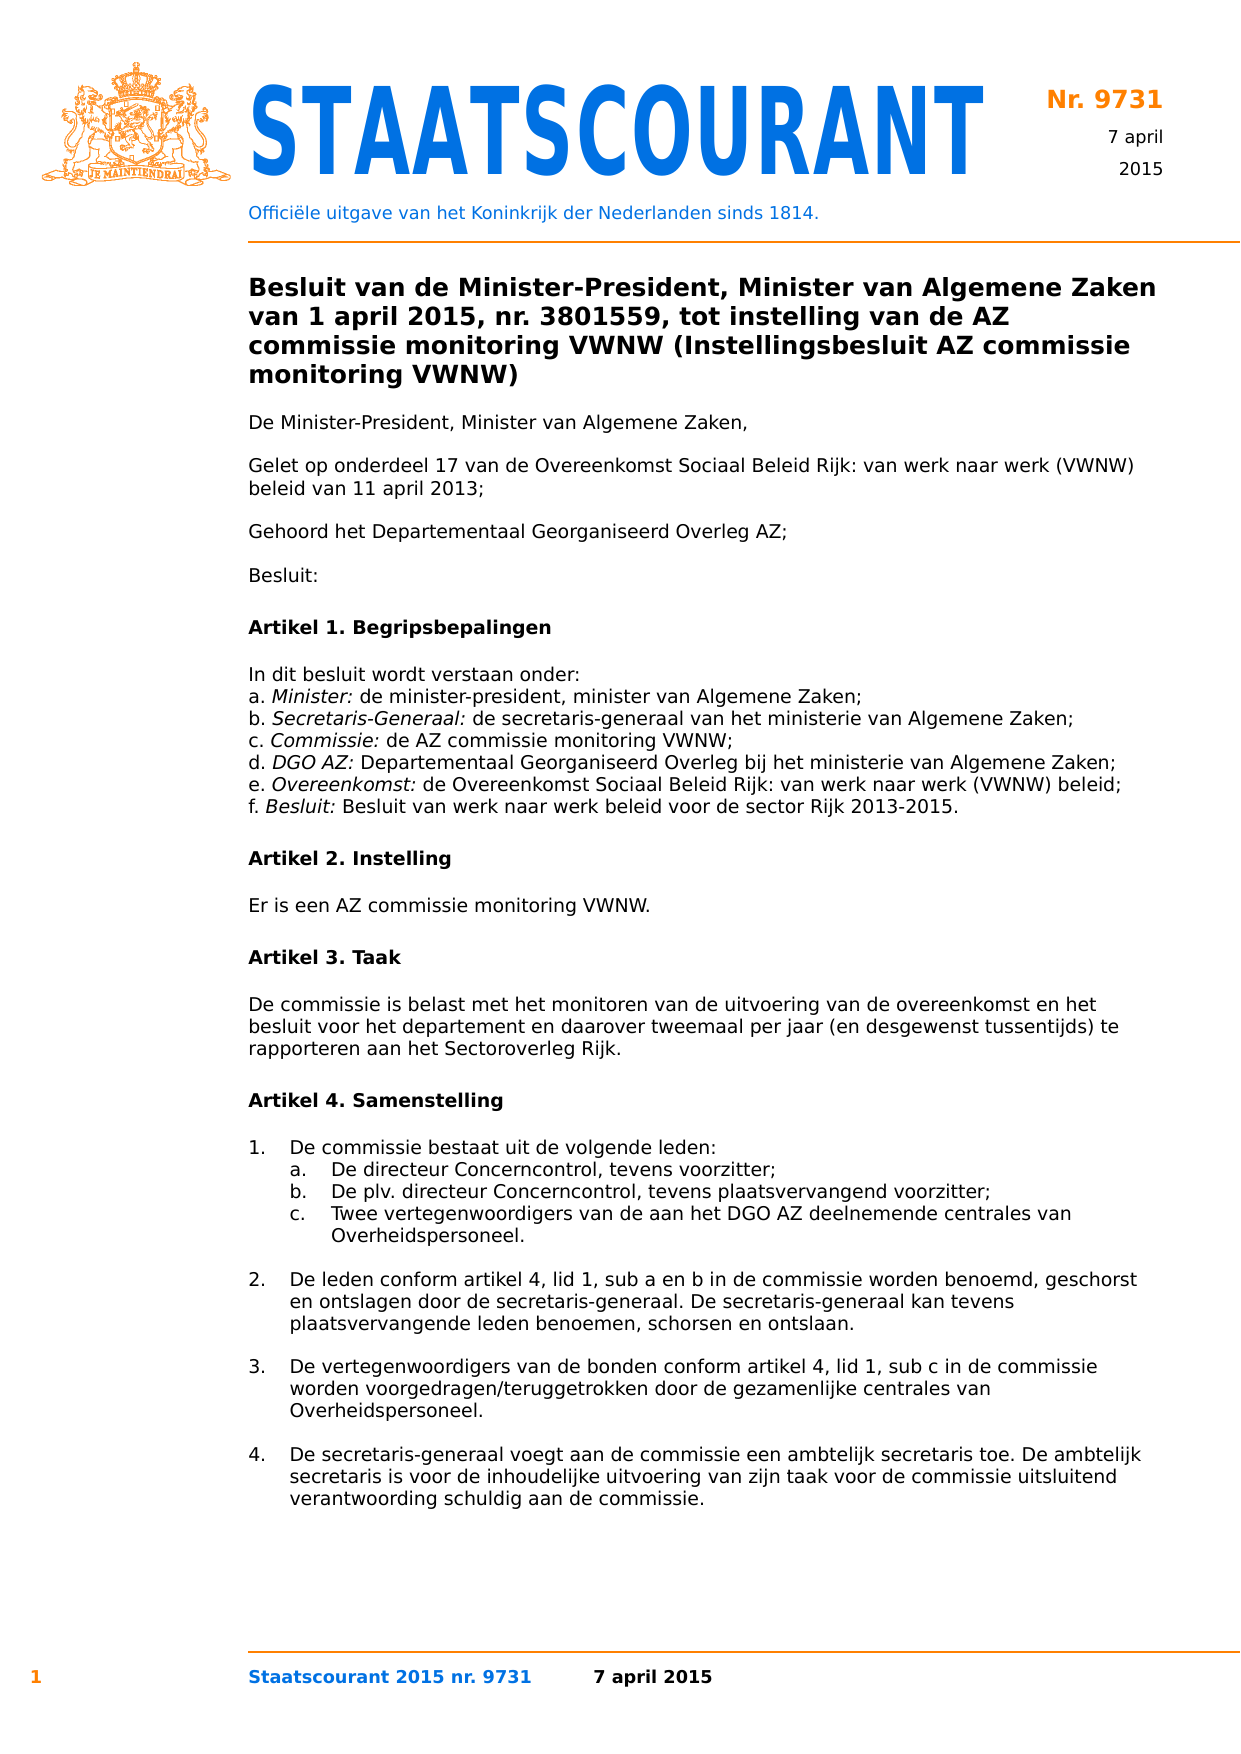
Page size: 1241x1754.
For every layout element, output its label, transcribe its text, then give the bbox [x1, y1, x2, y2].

text 1. De commissie bestaat uit de volgende leden: [248, 1137, 1163, 1159]
subtitle Artikel 4. Samenstelling [248, 1090, 1163, 1112]
table_cell 7 april [998, 121, 1240, 153]
table_header STAATSCOURANT [248, 62, 998, 203]
subtitle Artikel 3. Taak [248, 947, 1163, 969]
text 3. De vertegenwoordigers van de bonden conform artikel 4, lid 1, sub c in de commissie worden voorgedragen/teruggetrokken door de gezamenlijke centrales van Overheidspersoneel. [248, 1356, 1163, 1422]
text De commissie is belast met het monitoren van de uitvoering van de overeenkomst en het besluit voor het departement en daarover tweemaal per jaar (en desgewenst tussentijds) te rapporteren aan het Sectoroverleg Rijk. [248, 994, 1163, 1060]
table_cell 2015 [998, 153, 1240, 203]
text Gelet op onderdeel 17 van de Overeenkomst Sociaal Beleid Rijk: van werk naar werk (VWNW) beleid van 11 april 2013; [248, 455, 1163, 499]
text 4. De secretaris-generaal voegt aan de commissie een ambtelijk secretaris toe. De ambtelijk secretaris is voor de inhoudelijke uitvoering van zijn taak voor de commissie uitsluitend verantwoording schuldig aan de commissie. [248, 1444, 1163, 1510]
text c. Twee vertegenwoordigers van de aan het DGO AZ deelnemende centrales van Overheidspersoneel. [289, 1203, 1163, 1247]
subtitle Artikel 2. Instelling [248, 848, 1163, 870]
text f. Besluit: Besluit van werk naar werk beleid voor de sector Rijk 2013-2015. [248, 796, 1163, 818]
table_header Nr. 9731 [998, 62, 1240, 121]
text d. DGO AZ: Departementaal Georganiseerd Overleg bij het ministerie van Algemene Zaken; [248, 752, 1163, 774]
text a. Minister: de minister-president, minister van Algemene Zaken; [248, 686, 1163, 708]
subtitle Artikel 1. Begripsbepalingen [248, 617, 1163, 639]
table_header [25, 62, 248, 241]
text a. De directeur Concerncontrol, tevens voorzitter; [289, 1159, 1163, 1181]
subtitle Besluit van de Minister-President, Minister van Algemene Zaken van 1 april 2015, nr. 3801559, tot instelling van de AZ commissie monitoring VWNW (Instellingsbesluit AZ commissie monitoring VWNW) [248, 273, 1163, 390]
text b. De plv. directeur Concerncontrol, tevens plaatsvervangend voorzitter; [289, 1181, 1163, 1203]
text In dit besluit wordt verstaan onder: [248, 664, 1163, 686]
text 2. De leden conform artikel 4, lid 1, sub a en b in de commissie worden benoemd, geschorst en ontslagen door de secretaris-generaal. De secretaris-generaal kan tevens plaatsvervangende leden benoemen, schorsen en ontslaan. [248, 1268, 1163, 1334]
text b. Secretaris-Generaal: de secretaris-generaal van het ministerie van Algemene Zaken; [248, 708, 1163, 730]
text c. Commissie: de AZ commissie monitoring VWNW; [248, 730, 1163, 752]
text e. Overeenkomst: de Overeenkomst Sociaal Beleid Rijk: van werk naar werk (VWNW) beleid; [248, 774, 1163, 796]
picture [41, 62, 231, 186]
text Er is een AZ commissie monitoring VWNW. [248, 895, 1163, 917]
table_cell Officiële uitgave van het Koninkrijk der Nederlanden sinds 1814. [248, 203, 1240, 241]
text De Minister-President, Minister van Algemene Zaken, [248, 412, 1163, 433]
text Besluit: [248, 565, 1163, 587]
text Gehoord het Departementaal Georganiseerd Overleg AZ; [248, 521, 1163, 543]
